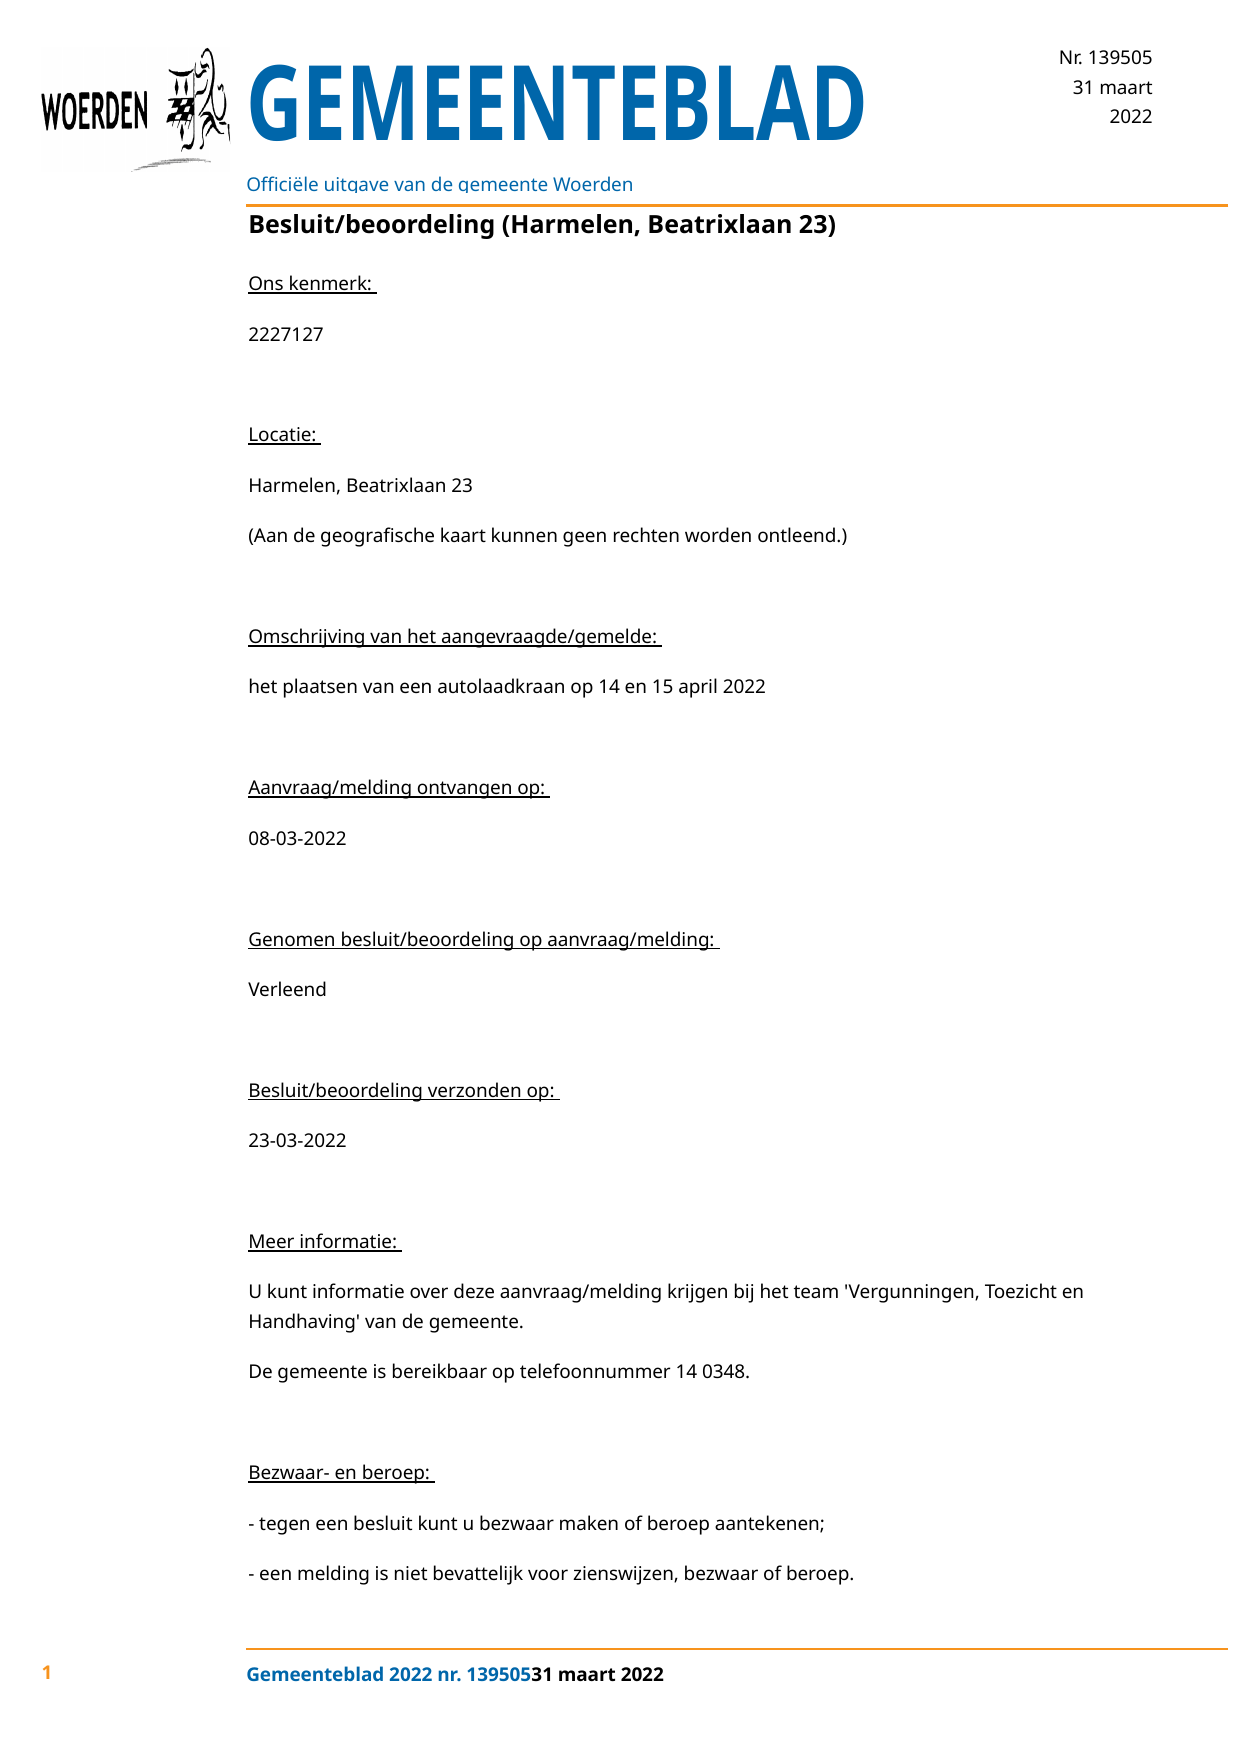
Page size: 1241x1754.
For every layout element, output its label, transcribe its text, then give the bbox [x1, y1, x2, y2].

text - tegen een besluit kunt u bezwaar maken of beroep aantekenen; [248, 1510, 1152, 1536]
text Meer informatie: [248, 1228, 1152, 1254]
text Bezwaar- en beroep: [248, 1459, 1152, 1485]
text Besluit/beoordeling (Harmelen, Beatrixlaan 23) [248, 207, 1152, 241]
text (Aan de geografische kaart kunnen geen rechten worden ontleend.) [248, 522, 1152, 548]
text De gemeente is bereikbaar op telefoonnummer 14 0348. [248, 1359, 1152, 1384]
text Locatie: [248, 422, 1152, 447]
text U kunt informatie over deze aanvraag/melding krijgen bij het team 'Vergunningen, Toezicht en Handhaving' van de gemeente. [248, 1279, 1152, 1334]
text 23-03-2022 [248, 1127, 1152, 1153]
text Aanvraag/melding ontvangen op: [248, 774, 1152, 800]
text Harmelen, Beatrixlaan 23 [248, 472, 1152, 498]
text Ons kenmerk: [248, 270, 1152, 296]
text 2227127 [248, 321, 1152, 346]
text - een melding is niet bevattelijk voor zienswijzen, bezwaar of beroep. [248, 1560, 1152, 1586]
text 08-03-2022 [248, 825, 1152, 851]
text Genomen besluit/beoordeling op aanvraag/melding: [248, 926, 1152, 951]
text Omschrijving van het aangevraagde/gemelde: [248, 623, 1152, 649]
picture [41, 47, 231, 172]
text Besluit/beoordeling verzonden op: [248, 1077, 1152, 1103]
text Verleend [248, 976, 1152, 1002]
text het plaatsen van een autolaadkraan op 14 en 15 april 2022 [248, 674, 1152, 699]
